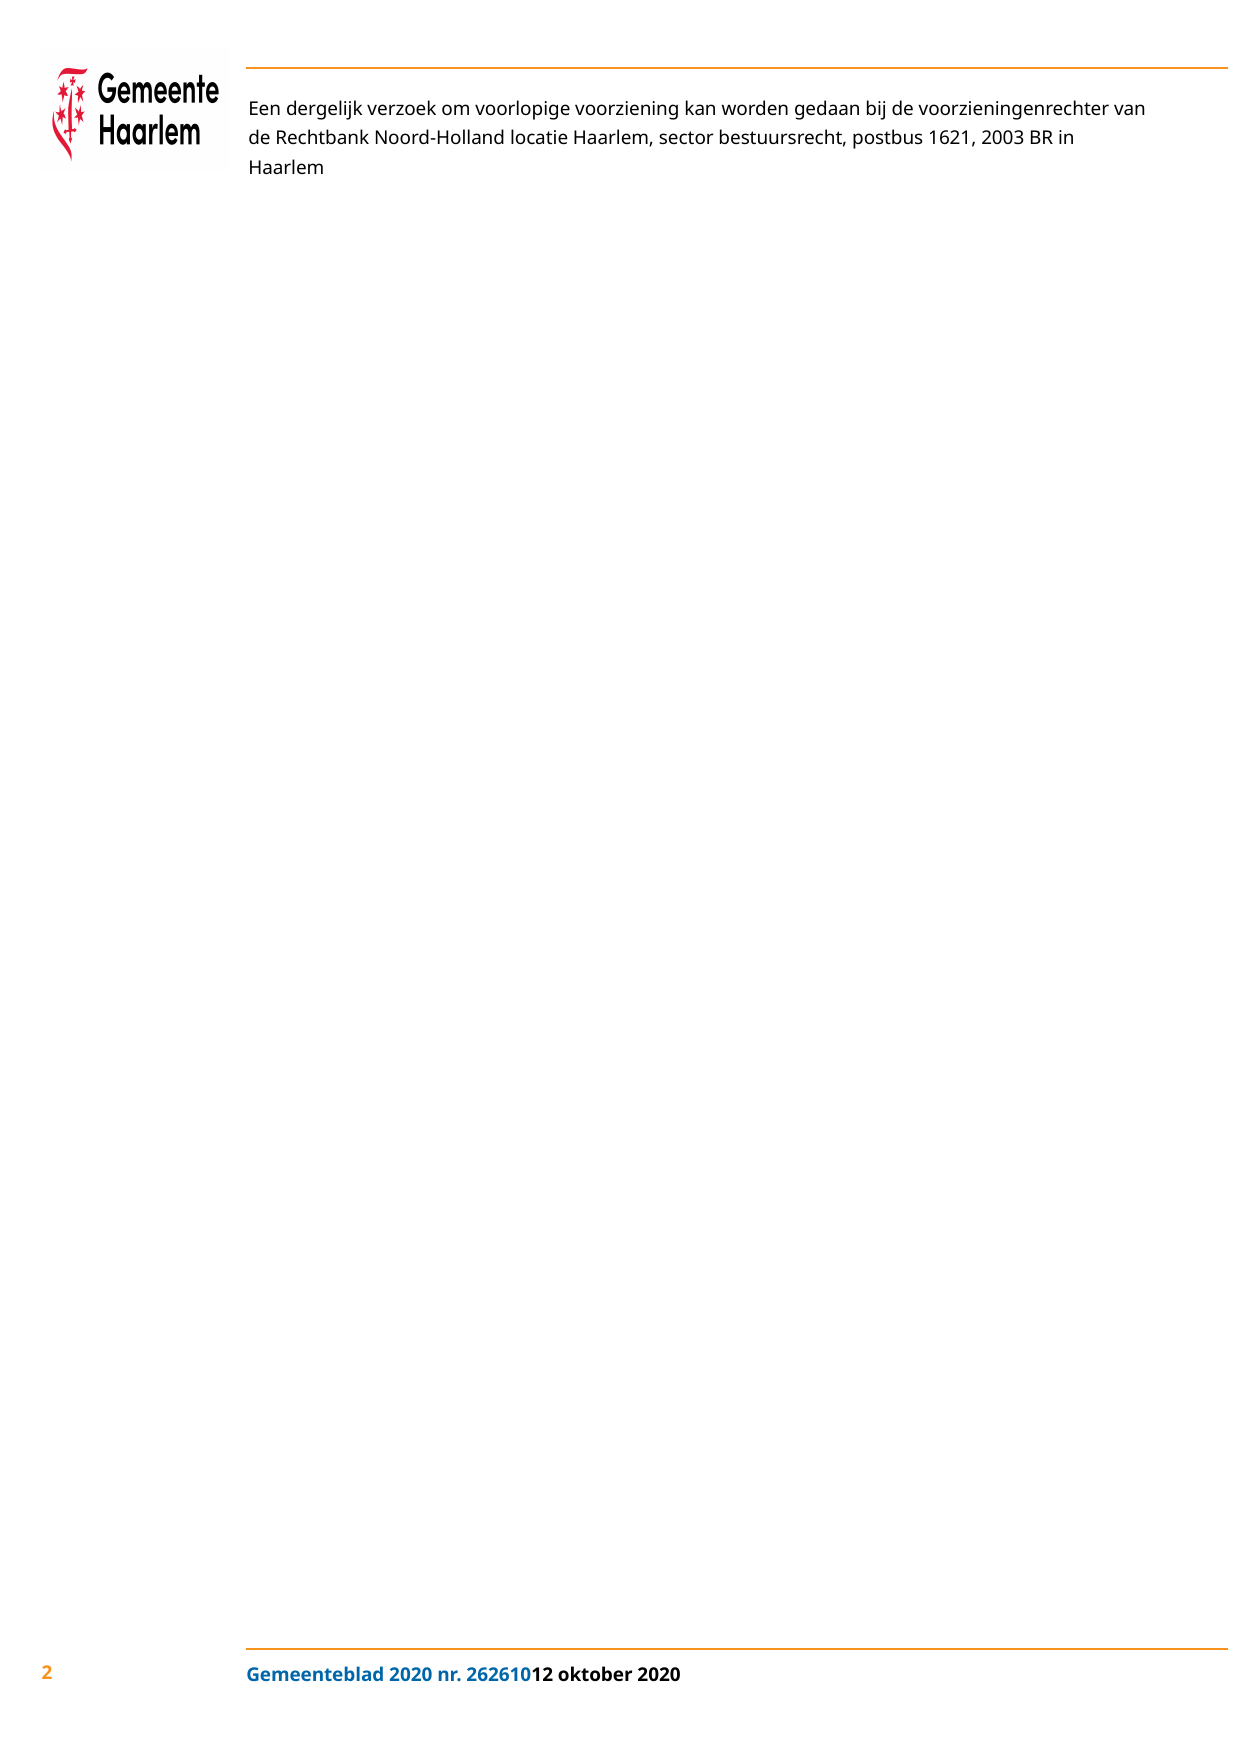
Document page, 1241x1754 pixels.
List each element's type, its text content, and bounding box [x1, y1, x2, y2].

picture [41, 47, 231, 172]
text Een dergelijk verzoek om voorlopige voorziening kan worden gedaan bij de voorzieningenrechter van de Rechtbank Noord-Holland locatie Haarlem, sector bestuursrecht, postbus 1621, 2003 BR in Haarlem [248, 95, 1152, 180]
